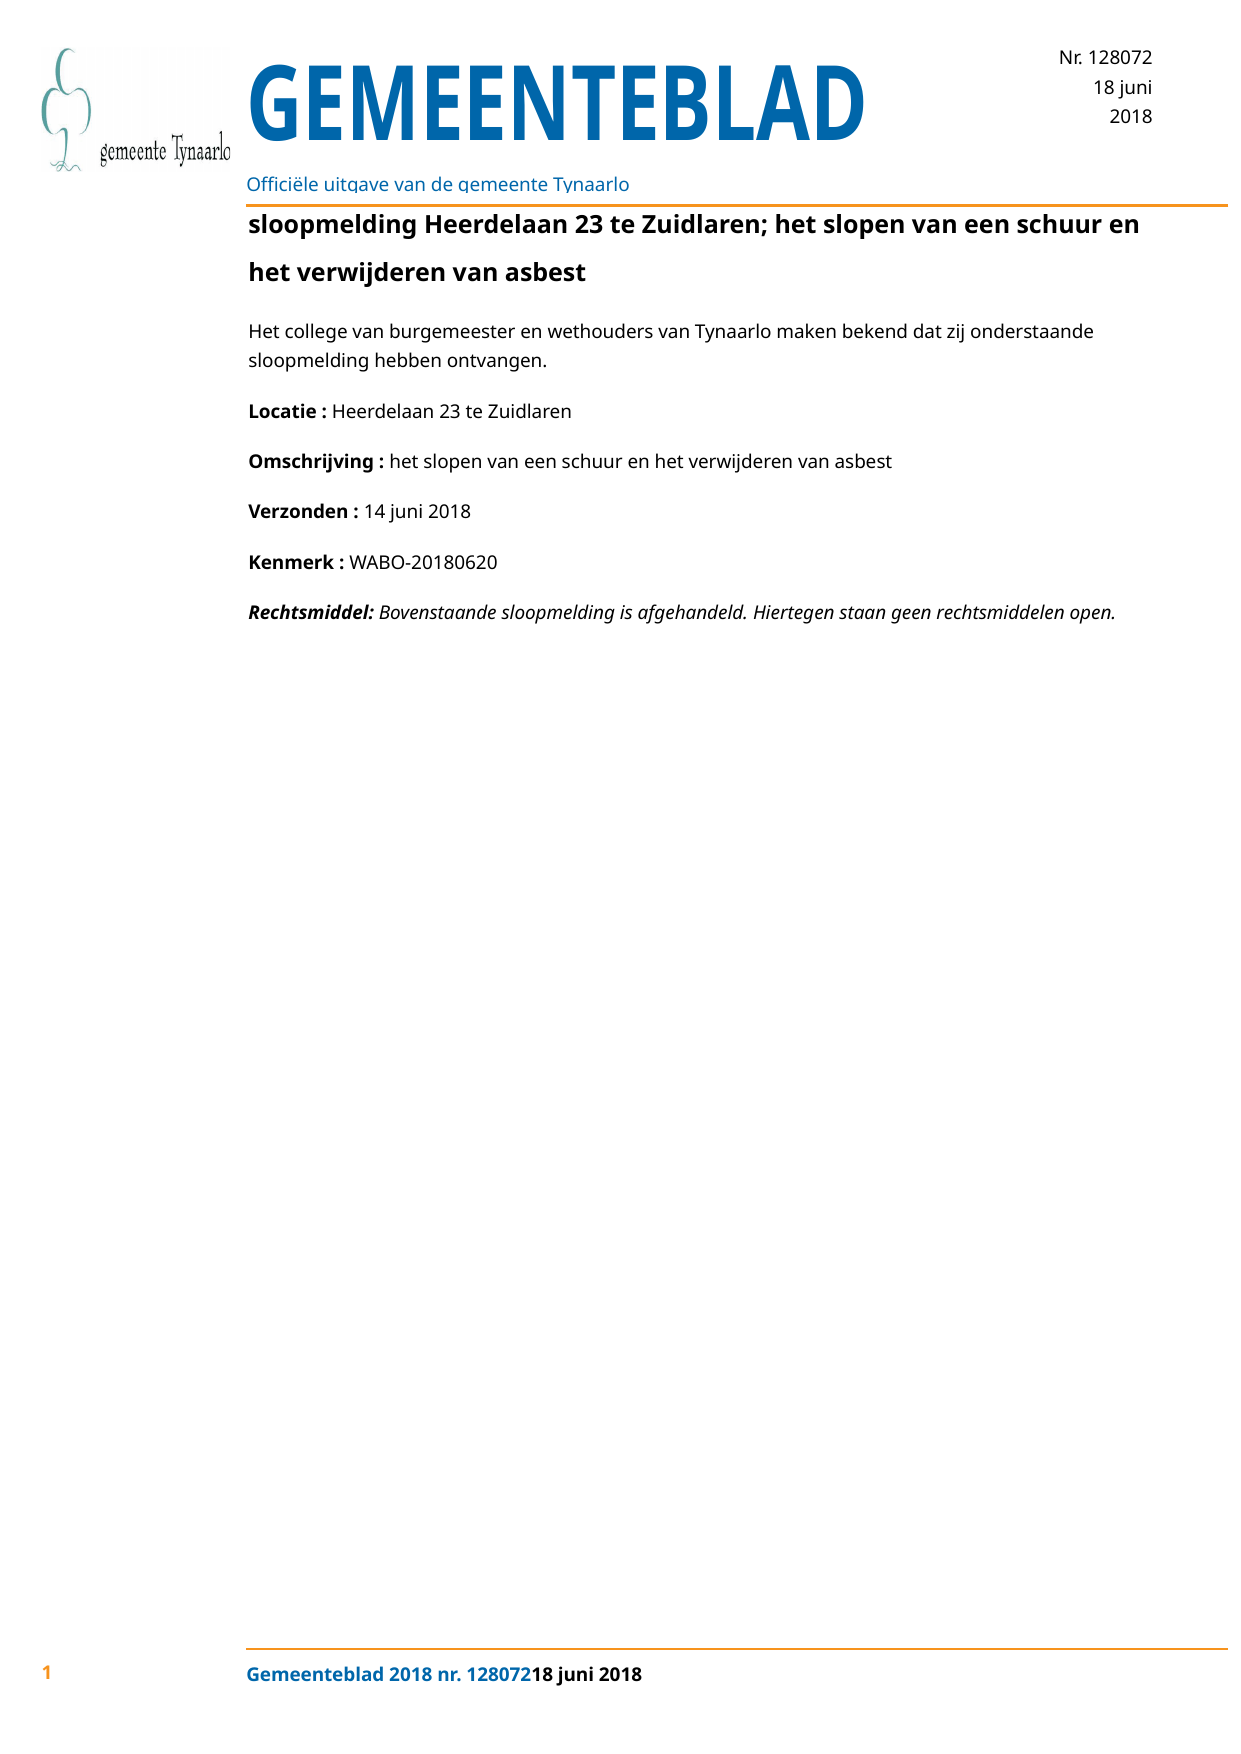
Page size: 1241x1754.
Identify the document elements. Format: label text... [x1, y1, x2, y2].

text Verzonden : 14 juni 2018 [248, 499, 1152, 524]
text Locatie : Heerdelaan 23 te Zuidlaren [248, 398, 1152, 424]
text Rechtsmiddel: Bovenstaande sloopmelding is afgehandeld. Hiertegen staan geen rechtsmiddelen open. [248, 599, 1152, 625]
text sloopmelding Heerdelaan 23 te Zuidlaren; het slopen van een schuur en het verwijderen van asbest [248, 207, 1152, 288]
text Het college van burgemeester en wethouders van Tynaarlo maken bekend dat zij onderstaande sloopmelding hebben ontvangen. [248, 318, 1152, 373]
text Omschrijving : het slopen van een schuur en het verwijderen van asbest [248, 448, 1152, 474]
text Kenmerk : WABO-20180620 [248, 549, 1152, 575]
picture [41, 47, 231, 172]
